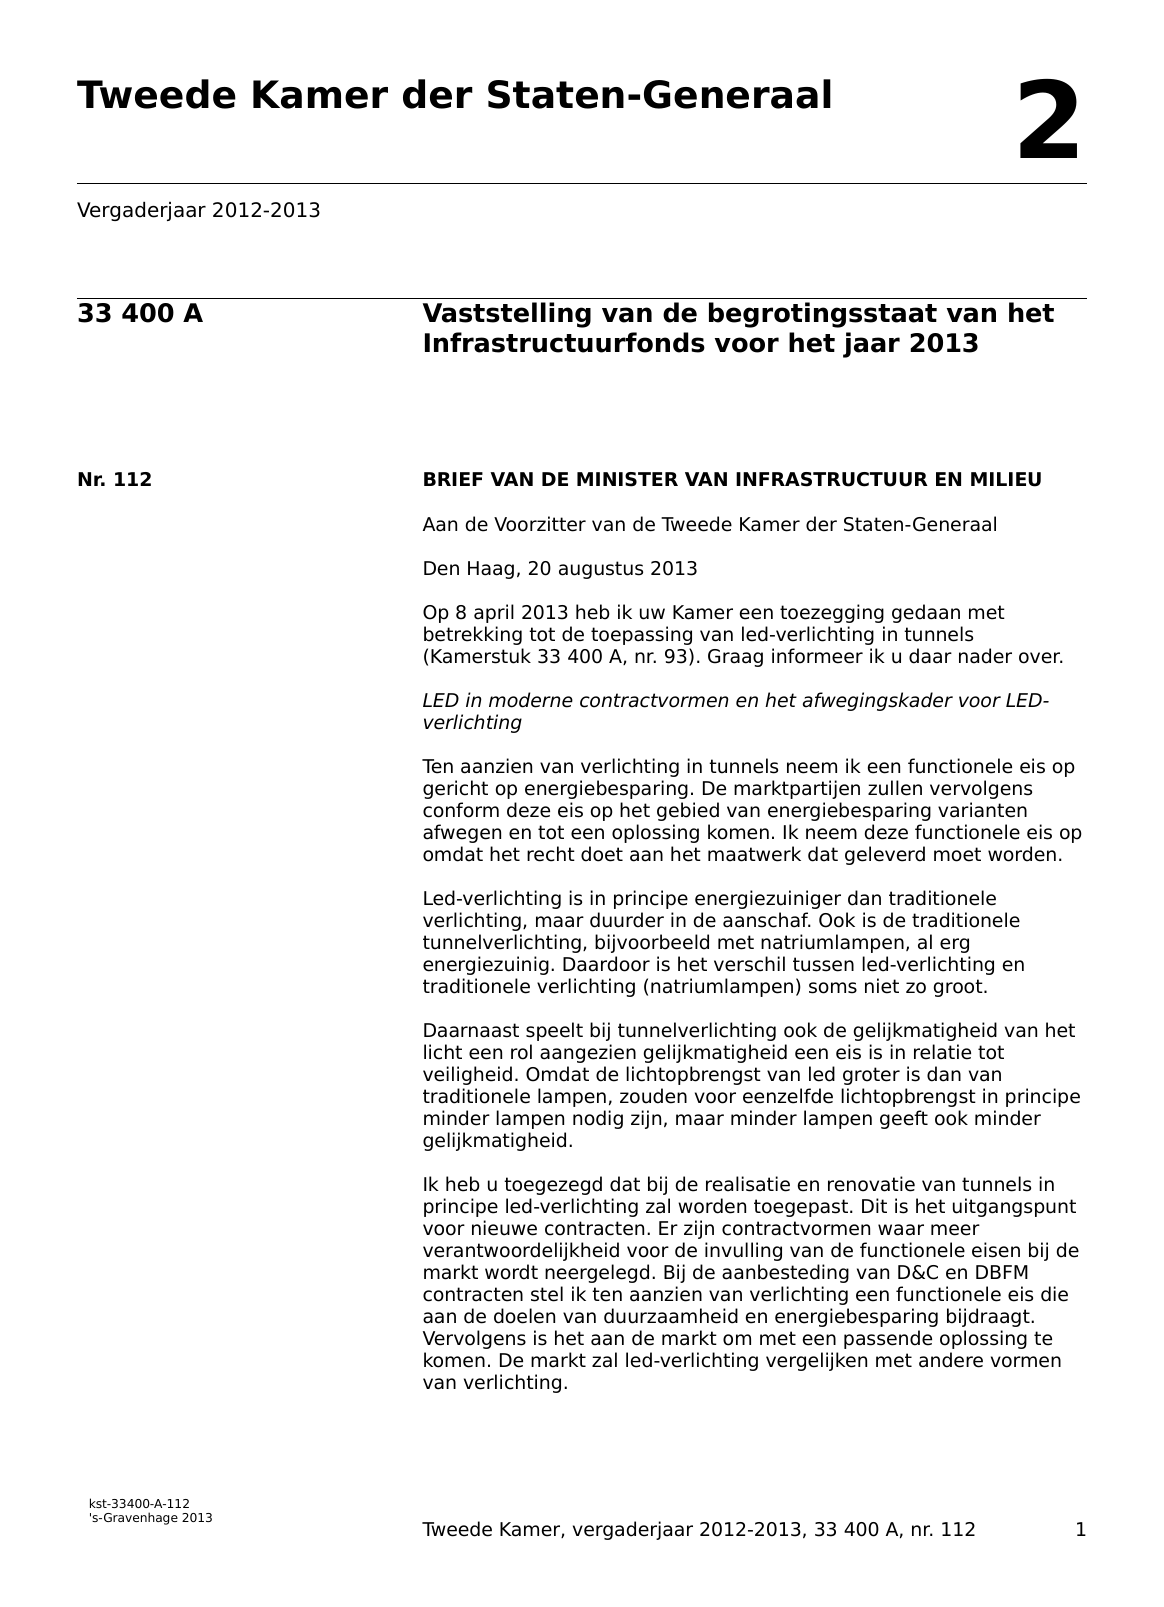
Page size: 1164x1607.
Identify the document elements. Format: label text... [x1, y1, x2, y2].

text 's-Gravenhage 2013 [88, 1511, 323, 1525]
subtitle 33 400 A Vaststelling van de begrotingsstaat van het Infrastructuurfonds voor het jaar 2013 [77, 299, 1087, 358]
text Den Haag, 20 augustus 2013 [422, 558, 1087, 580]
table_header 2 [886, 59, 1087, 183]
text Op 8 april 2013 heb ik uw Kamer een toezegging gedaan met betrekking tot de toepassing van led-verlichting in tunnels (Kamerstuk 33 400 A, nr. 93). Graag informeer ik u daar nader over. [422, 602, 1087, 668]
text Ik heb u toegezegd dat bij de realisatie en renovatie van tunnels in principe led-verlichting zal worden toegepast. Dit is het uitgangspunt voor nieuwe contracten. Er zijn contractvormen waar meer verantwoordelijkheid voor de invulling van de functionele eisen bij de markt wordt neergelegd. Bij de aanbesteding van D&C en DBFM contracten stel ik ten aanzien van verlichting een functionele eis die aan de doelen van duurzaamheid en energiebesparing bijdraagt. Vervolgens is het aan de markt om met een passende oplossing te komen. De markt zal led-verlichting vergelijken met andere vormen van verlichting. [422, 1174, 1087, 1394]
table_header Tweede Kamer der Staten-Generaal [77, 59, 886, 183]
text Ten aanzien van verlichting in tunnels neem ik een functionele eis op gericht op energiebesparing. De marktpartijen zullen vervolgens conform deze eis op het gebied van energiebesparing varianten afwegen en tot een oplossing komen. Ik neem deze functionele eis op omdat het recht doet aan het maatwerk dat geleverd moet worden. [422, 756, 1087, 866]
table_cell Vergaderjaar 2012-2013 [77, 184, 1087, 298]
text kst-33400-A-112 [88, 1497, 323, 1511]
subtitle Nr. 112 BRIEF VAN DE MINISTER VAN INFRASTRUCTUUR EN MILIEU [77, 469, 1087, 491]
text Aan de Voorzitter van de Tweede Kamer der Staten-Generaal [422, 513, 1087, 536]
subtitle LED in moderne contractvormen en het afwegingskader voor LED-verlichting [422, 690, 1087, 734]
text Led-verlichting is in principe energiezuiniger dan traditionele verlichting, maar duurder in de aanschaf. Ook is de traditionele tunnelverlichting, bijvoorbeeld met natriumlampen, al erg energiezuinig. Daardoor is het verschil tussen led-verlichting en traditionele verlichting (natriumlampen) soms niet zo groot. [422, 888, 1087, 998]
text Daarnaast speelt bij tunnelverlichting ook de gelijkmatigheid van het licht een rol aangezien gelijkmatigheid een eis is in relatie tot veiligheid. Omdat de lichtopbrengst van led groter is dan van traditionele lampen, zouden voor eenzelfde lichtopbrengst in principe minder lampen nodig zijn, maar minder lampen geeft ook minder gelijkmatigheid. [422, 1020, 1087, 1152]
